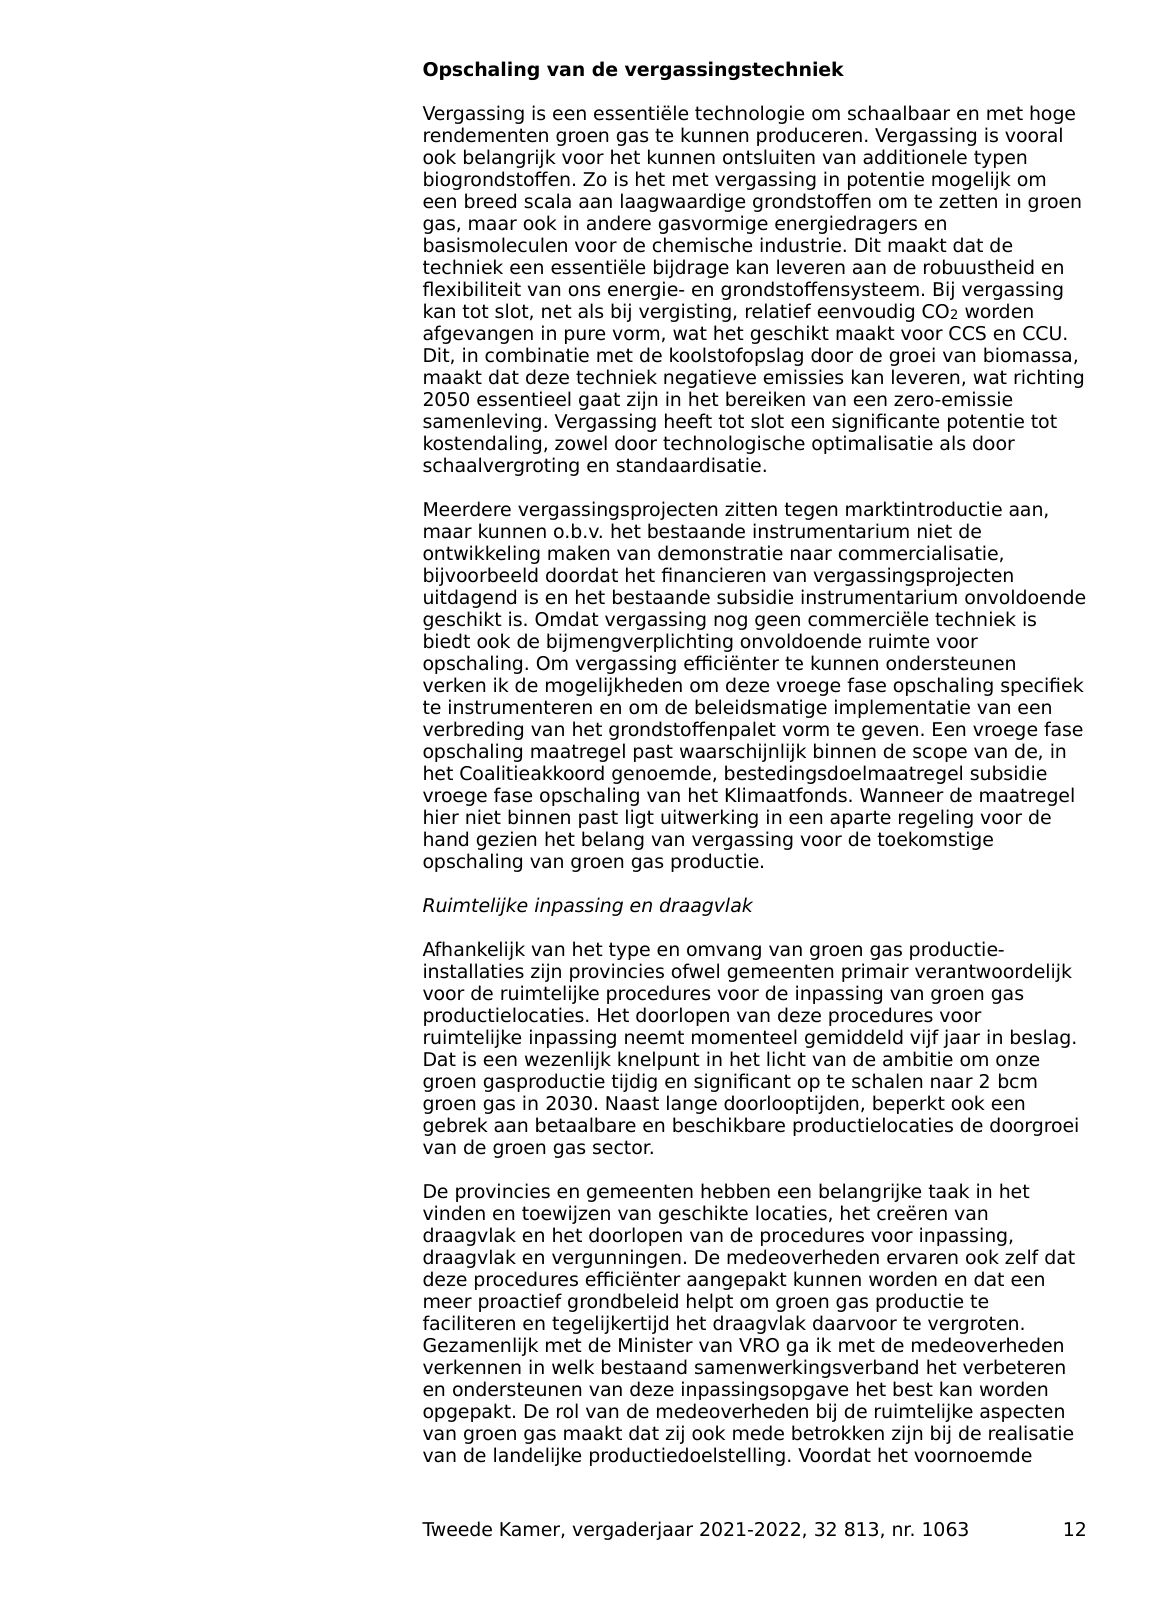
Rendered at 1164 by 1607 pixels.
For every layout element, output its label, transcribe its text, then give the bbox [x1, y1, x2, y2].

text De provincies en gemeenten hebben een belangrijke taak in het vinden en toewijzen van geschikte locaties, het creëren van draagvlak en het doorlopen van de procedures voor inpassing, draagvlak en vergunningen. De medeoverheden ervaren ook zelf dat deze procedures efficiënter aangepakt kunnen worden en dat een meer proactief grondbeleid helpt om groen gas productie te faciliteren en tegelijkertijd het draagvlak daarvoor te vergroten. Gezamenlijk met de Minister van VRO ga ik met de medeoverheden verkennen in welk bestaand samenwerkingsverband het verbeteren en ondersteunen van deze inpassingsopgave het best kan worden opgepakt. De rol van de medeoverheden bij de ruimtelijke aspecten van groen gas maakt dat zij ook mede betrokken zijn bij de realisatie van de landelijke productiedoelstelling. Voordat het voornoemde [422, 1181, 1087, 1467]
text Afhankelijk van het type en omvang van groen gas productie-installaties zijn provincies ofwel gemeenten primair verantwoordelijk voor de ruimtelijke procedures voor de inpassing van groen gas productielocaties. Het doorlopen van deze procedures voor ruimtelijke inpassing neemt momenteel gemiddeld vijf jaar in beslag. Dat is een wezenlijk knelpunt in het licht van de ambitie om onze groen gasproductie tijdig en significant op te schalen naar 2 bcm groen gas in 2030. Naast lange doorlooptijden, beperkt ook een gebrek aan betaalbare en beschikbare productielocaties de doorgroei van de groen gas sector. [422, 939, 1087, 1159]
text Meerdere vergassingsprojecten zitten tegen marktintroductie aan, maar kunnen o.b.v. het bestaande instrumentarium niet de ontwikkeling maken van demonstratie naar commercialisatie, bijvoorbeeld doordat het financieren van vergassingsprojecten uitdagend is en het bestaande subsidie instrumentarium onvoldoende geschikt is. Omdat vergassing nog geen commerciële techniek is biedt ook de bijmengverplichting onvoldoende ruimte voor opschaling. Om vergassing efficiënter te kunnen ondersteunen verken ik de mogelijkheden om deze vroege fase opschaling specifiek te instrumenteren en om de beleidsmatige implementatie van een verbreding van het grondstoffenpalet vorm te geven. Een vroege fase opschaling maatregel past waarschijnlijk binnen de scope van de, in het Coalitieakkoord genoemde, bestedingsdoelmaatregel subsidie vroege fase opschaling van het Klimaatfonds. Wanneer de maatregel hier niet binnen past ligt uitwerking in een aparte regeling voor de hand gezien het belang van vergassing voor de toekomstige opschaling van groen gas productie. [422, 499, 1087, 873]
subtitle Ruimtelijke inpassing en draagvlak [422, 895, 1087, 917]
subtitle Opschaling van de vergassingstechniek [422, 59, 1087, 81]
text Vergassing is een essentiële technologie om schaalbaar en met hoge rendementen groen gas te kunnen produceren. Vergassing is vooral ook belangrijk voor het kunnen ontsluiten van additionele typen biogrondstoffen. Zo is het met vergassing in potentie mogelijk om een breed scala aan laagwaardige grondstoffen om te zetten in groen gas, maar ook in andere gasvormige energiedragers en basismoleculen voor de chemische industrie. Dit maakt dat de techniek een essentiële bijdrage kan leveren aan de robuustheid en flexibiliteit van ons energie- en grondstoffensysteem. Bij vergassing kan tot slot, net als bij vergisting, relatief eenvoudig CO2 worden afgevangen in pure vorm, wat het geschikt maakt voor CCS en CCU. Dit, in combinatie met de koolstofopslag door de groei van biomassa, maakt dat deze techniek negatieve emissies kan leveren, wat richting 2050 essentieel gaat zijn in het bereiken van een zero-emissie samenleving. Vergassing heeft tot slot een significante potentie tot kostendaling, zowel door technologische optimalisatie als door schaalvergroting en standaardisatie. [422, 103, 1087, 477]
